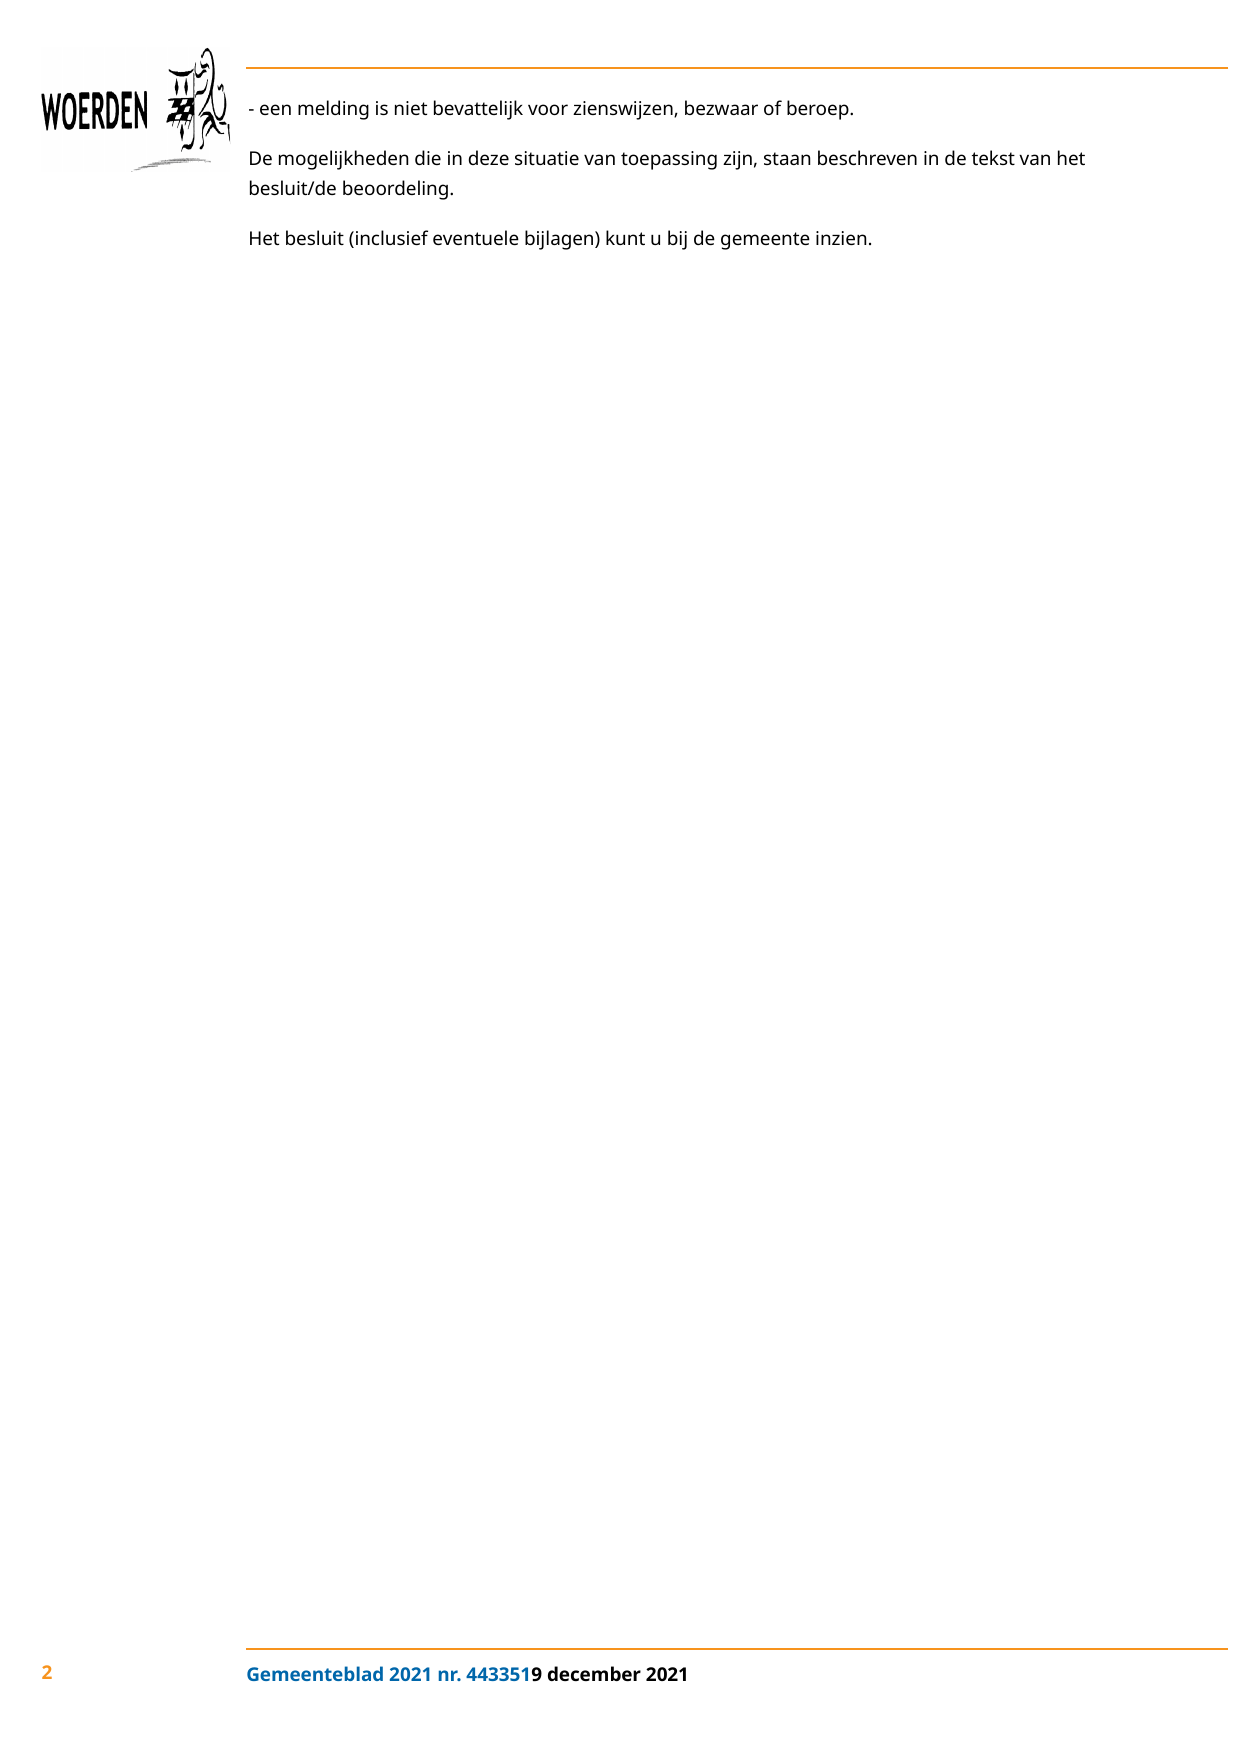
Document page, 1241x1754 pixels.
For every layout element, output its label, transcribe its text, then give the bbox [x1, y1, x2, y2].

text - een melding is niet bevattelijk voor zienswijzen, bezwaar of beroep. [248, 95, 1152, 121]
text De mogelijkheden die in deze situatie van toepassing zijn, staan beschreven in de tekst van het besluit/de beoordeling. [248, 145, 1152, 201]
picture [41, 47, 231, 172]
text Het besluit (inclusief eventuele bijlagen) kunt u bij de gemeente inzien. [248, 225, 1152, 251]
